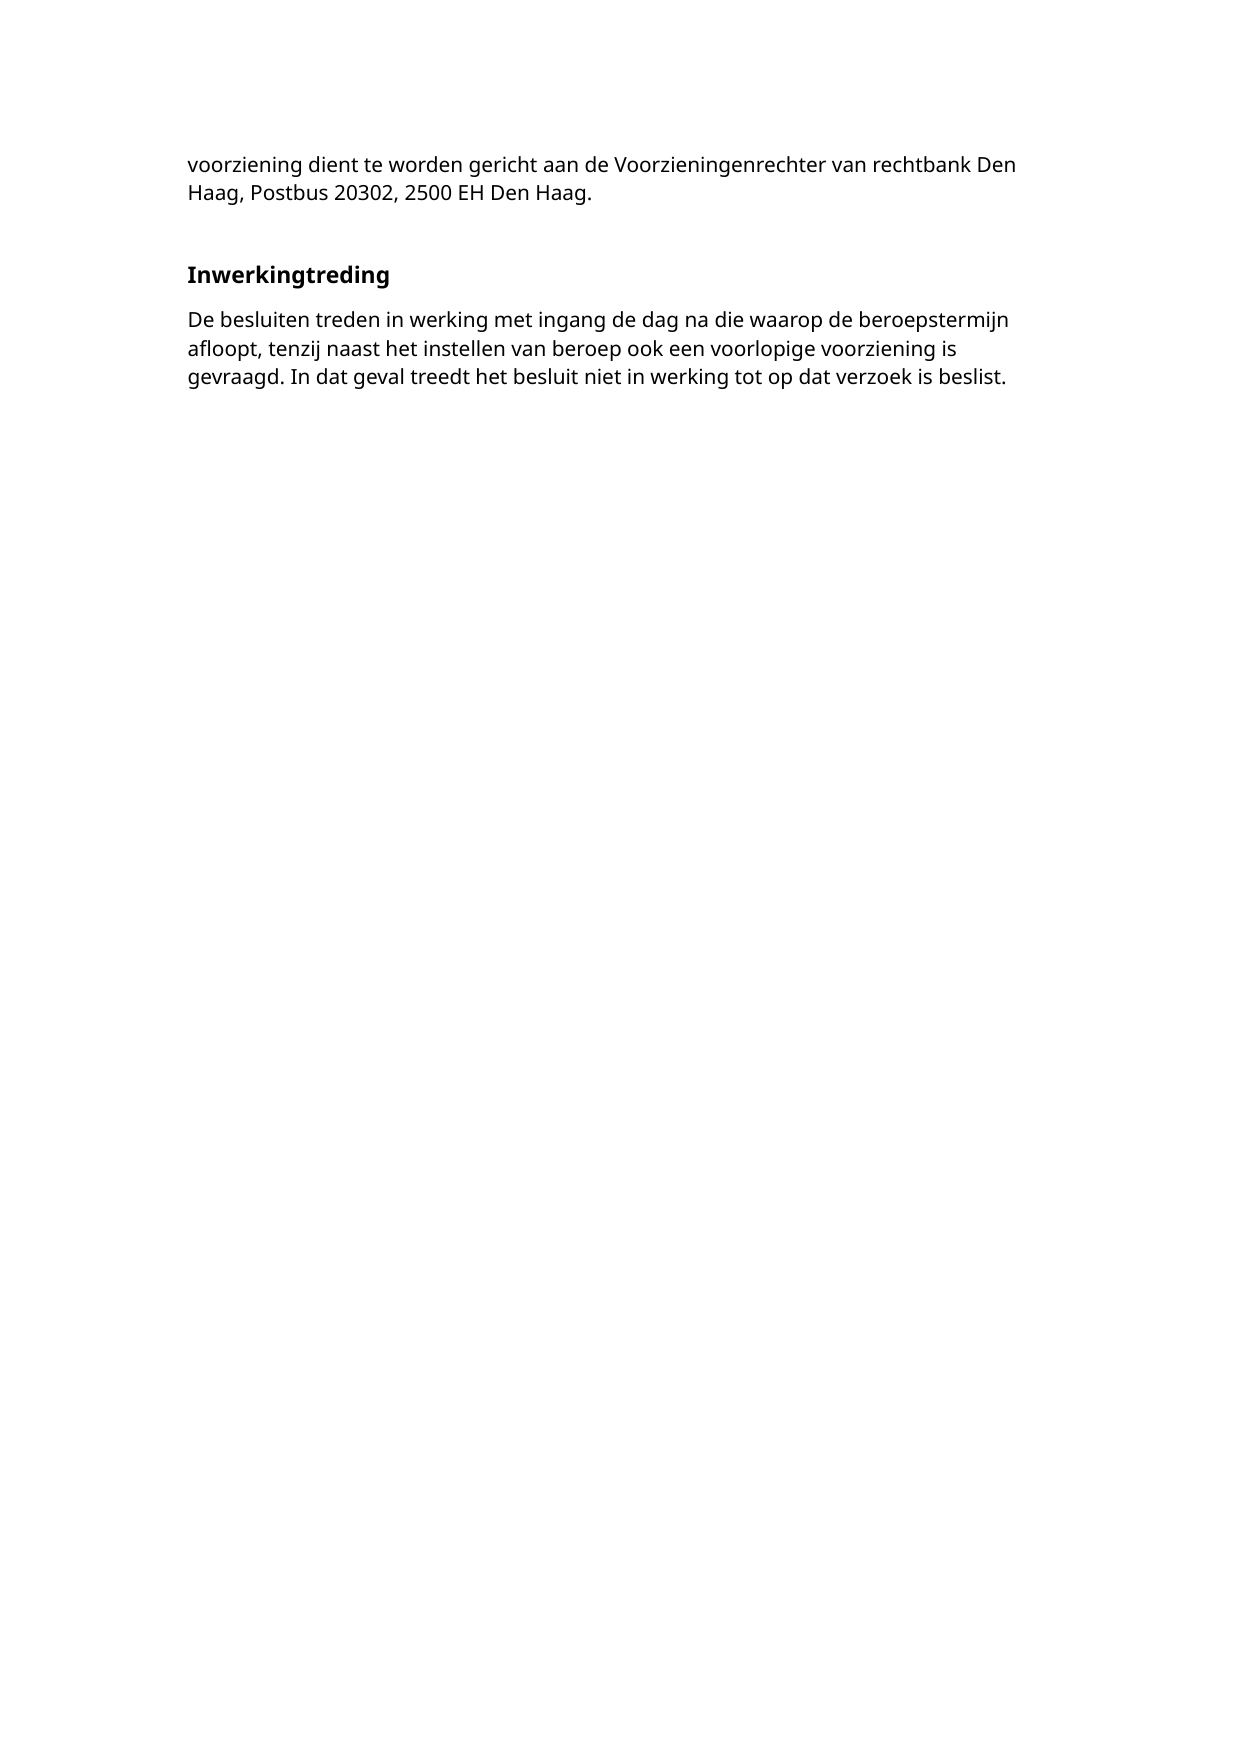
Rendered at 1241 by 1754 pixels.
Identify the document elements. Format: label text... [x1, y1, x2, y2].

text De besluiten treden in werking met ingang de dag na die waarop de beroepstermijn afloopt, tenzij naast het instellen van beroep ook een voorlopige voorziening is gevraagd. In dat geval treedt het besluit niet in werking tot op dat verzoek is beslist. [187, 306, 1053, 391]
text voorziening dient te worden gericht aan de Voorzieningenrechter van rechtbank Den Haag, Postbus 20302, 2500 EH Den Haag. [187, 150, 1053, 207]
subtitle Inwerkingtreding [187, 259, 1053, 291]
